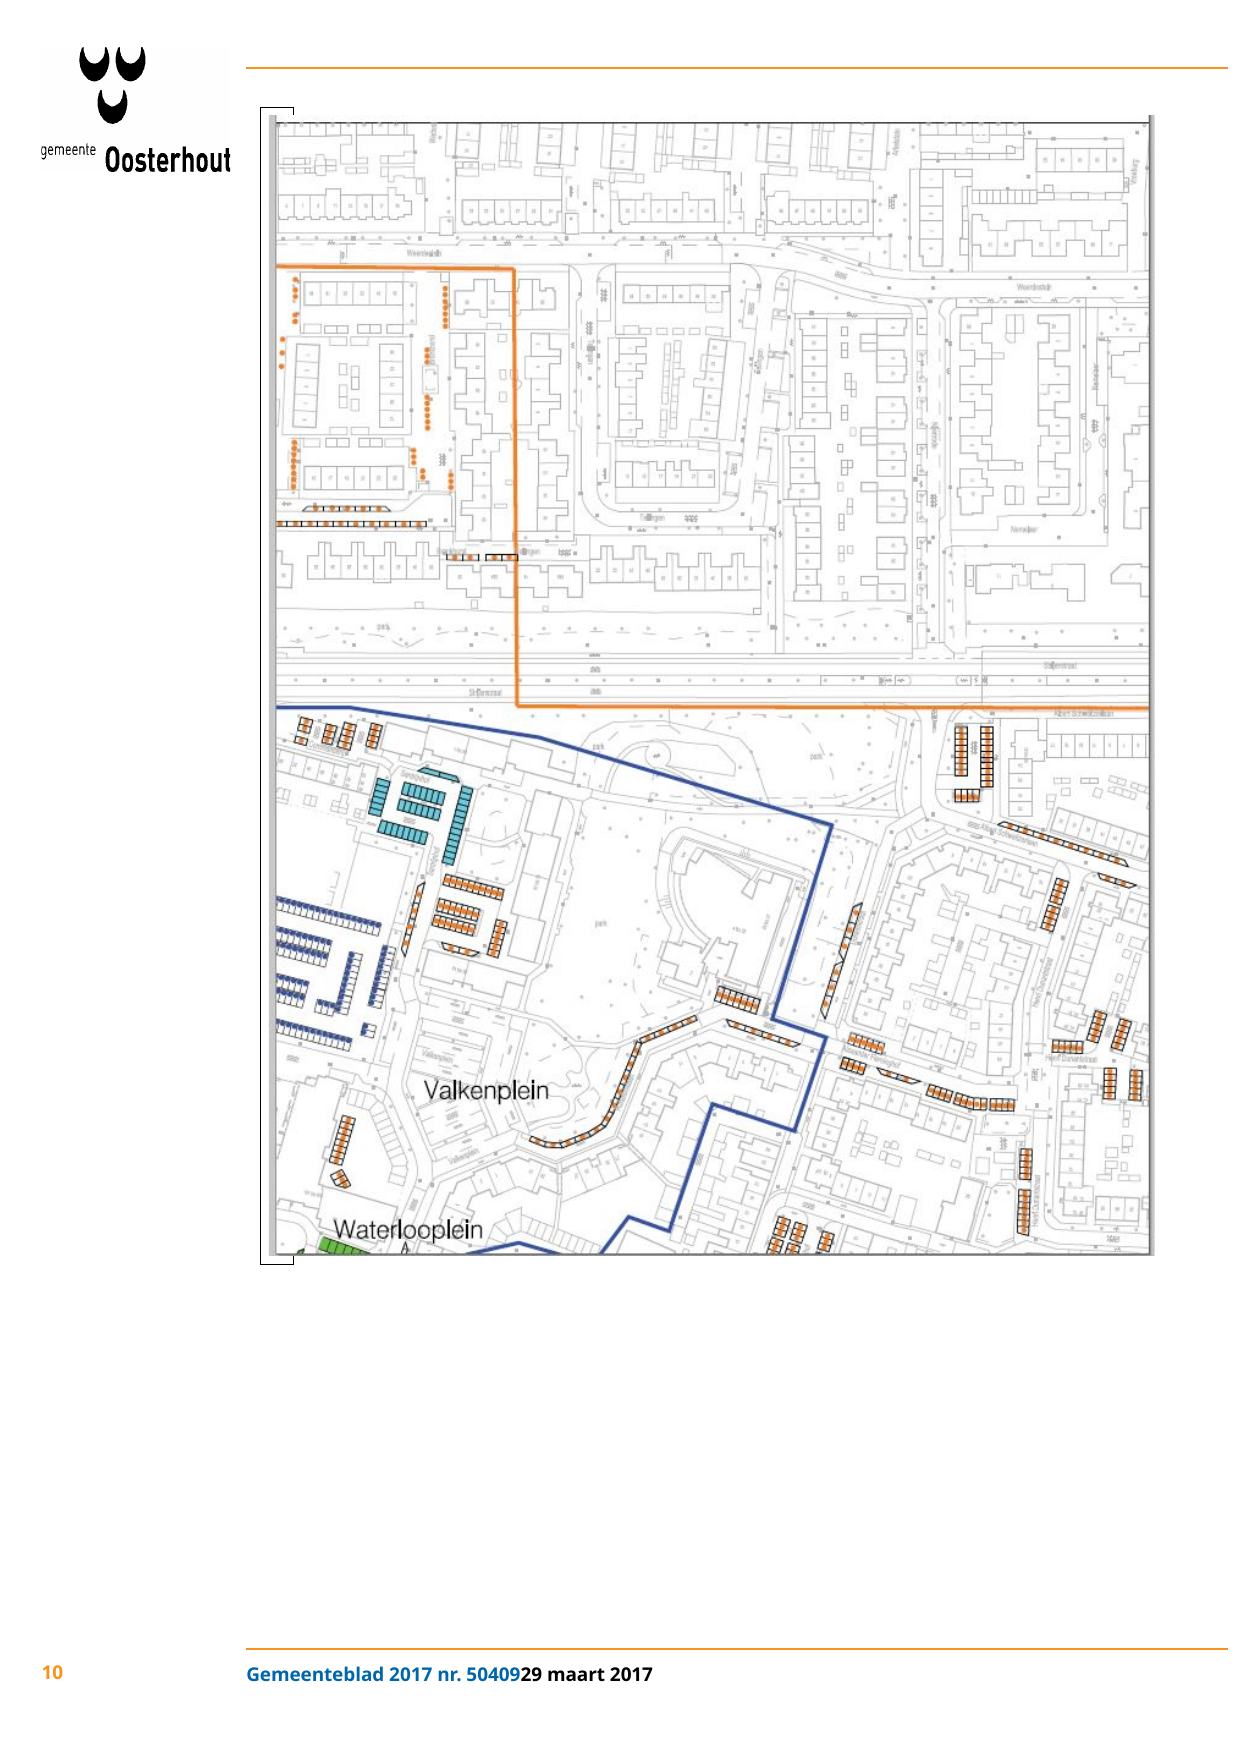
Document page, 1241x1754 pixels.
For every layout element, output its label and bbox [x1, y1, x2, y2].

picture [41, 47, 231, 172]
picture [268, 115, 1155, 1256]
